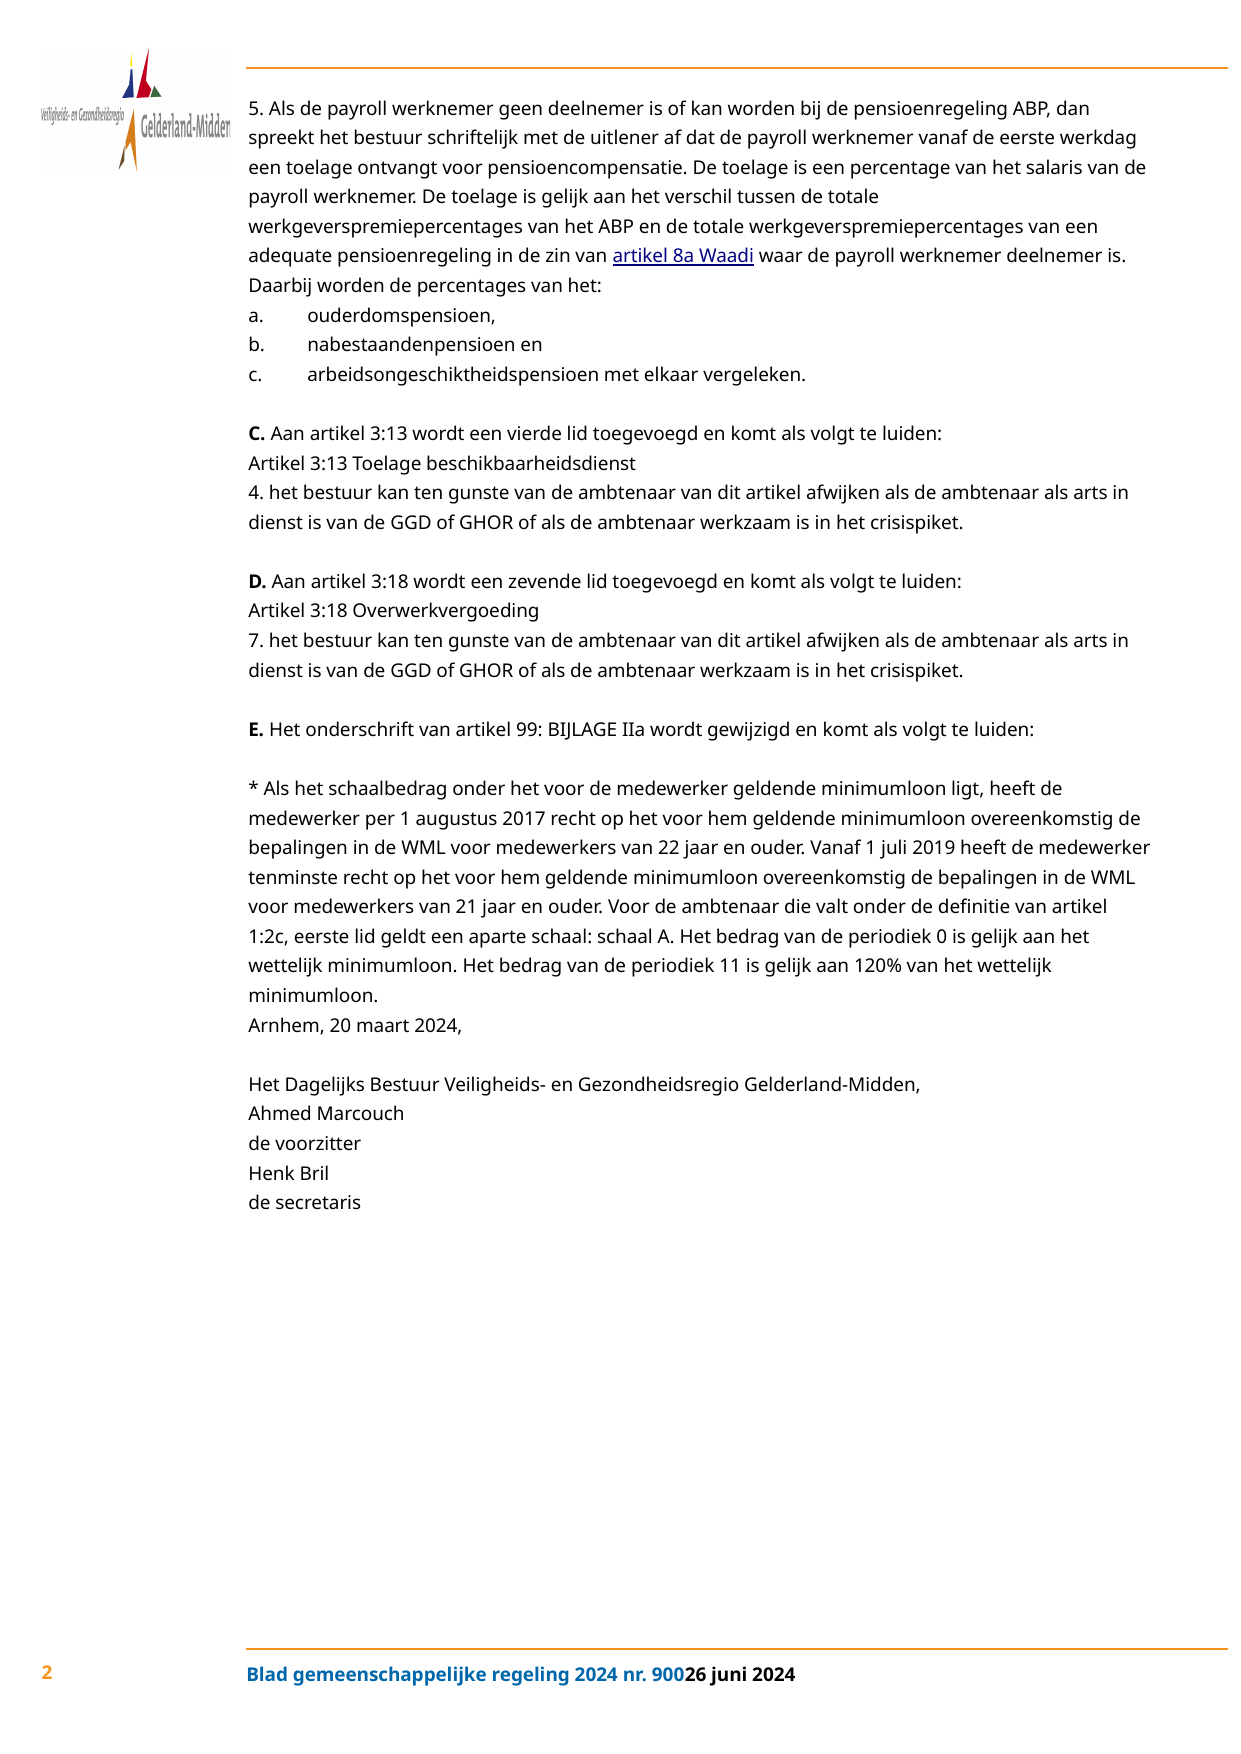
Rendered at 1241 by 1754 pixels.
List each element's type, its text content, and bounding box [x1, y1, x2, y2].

text Ahmed Marcouch [248, 1101, 1152, 1126]
text de secretaris [248, 1189, 1152, 1215]
text Artikel 3:13 Toelage beschikbaarheidsdienst [248, 450, 1152, 476]
text Henk Bril [248, 1160, 1152, 1186]
text D. Aan artikel 3:18 wordt een zevende lid toegevoegd en komt als volgt te luiden: [248, 568, 1152, 594]
text de voorzitter [248, 1130, 1152, 1156]
list nabestaandenpensioen en [248, 331, 1152, 357]
text C. Aan artikel 3:13 wordt een vierde lid toegevoegd en komt als volgt te luiden: [248, 420, 1152, 446]
text * Als het schaalbedrag onder het voor de medewerker geldende minimumloon ligt, heeft de medewerker per 1 augustus 2017 recht op het voor hem geldende minimumloon overeenkomstig de bepalingen in de WML voor medewerkers van 22 jaar en ouder. Vanaf 1 juli 2019 heeft de medewerker tenminste recht op het voor hem geldende minimumloon overeenkomstig de bepalingen in de WML voor medewerkers van 21 jaar en ouder. Voor de ambtenaar die valt onder de definitie van artikel 1:2c, eerste lid geldt een aparte schaal: schaal A. Het bedrag van de periodiek 0 is gelijk aan het wettelijk minimumloon. Het bedrag van de periodiek 11 is gelijk aan 120% van het wettelijk minimumloon. [248, 775, 1152, 1008]
text E. Het onderschrift van artikel 99: BIJLAGE IIa wordt gewijzigd en komt als volgt te luiden: [248, 716, 1152, 742]
text 7. het bestuur kan ten gunste van de ambtenaar van dit artikel afwijken als de ambtenaar als arts in dienst is van de GGD of GHOR of als de ambtenaar werkzaam is in het crisispiket. [248, 627, 1152, 683]
picture [41, 47, 231, 172]
text 5. Als de payroll werknemer geen deelnemer is of kan worden bij de pensioenregeling ABP, dan spreekt het bestuur schriftelijk met de uitlener af dat de payroll werknemer vanaf de eerste werkdag een toelage ontvangt voor pensioencompensatie. De toelage is een percentage van het salaris van de payroll werknemer. De toelage is gelijk aan het verschil tussen de totale werkgeverspremiepercentages van het ABP en de totale werkgeverspremiepercentages van een adequate pensioenregeling in de zin van artikel 8a Waadi waar de payroll werknemer deelnemer is. Daarbij worden de percentages van het: [248, 95, 1152, 298]
text 4. het bestuur kan ten gunste van de ambtenaar van dit artikel afwijken als de ambtenaar als arts in dienst is van de GGD of GHOR of als de ambtenaar werkzaam is in het crisispiket. [248, 479, 1152, 535]
text Arnhem, 20 maart 2024, [248, 1012, 1152, 1038]
list ouderdomspensioen, [248, 302, 1152, 328]
text Het Dagelijks Bestuur Veiligheids- en Gezondheidsregio Gelderland-Midden, [248, 1071, 1152, 1097]
text Artikel 3:18 Overwerkvergoeding [248, 598, 1152, 623]
list arbeidsongeschiktheidspensioen met elkaar vergeleken. [248, 361, 1152, 387]
